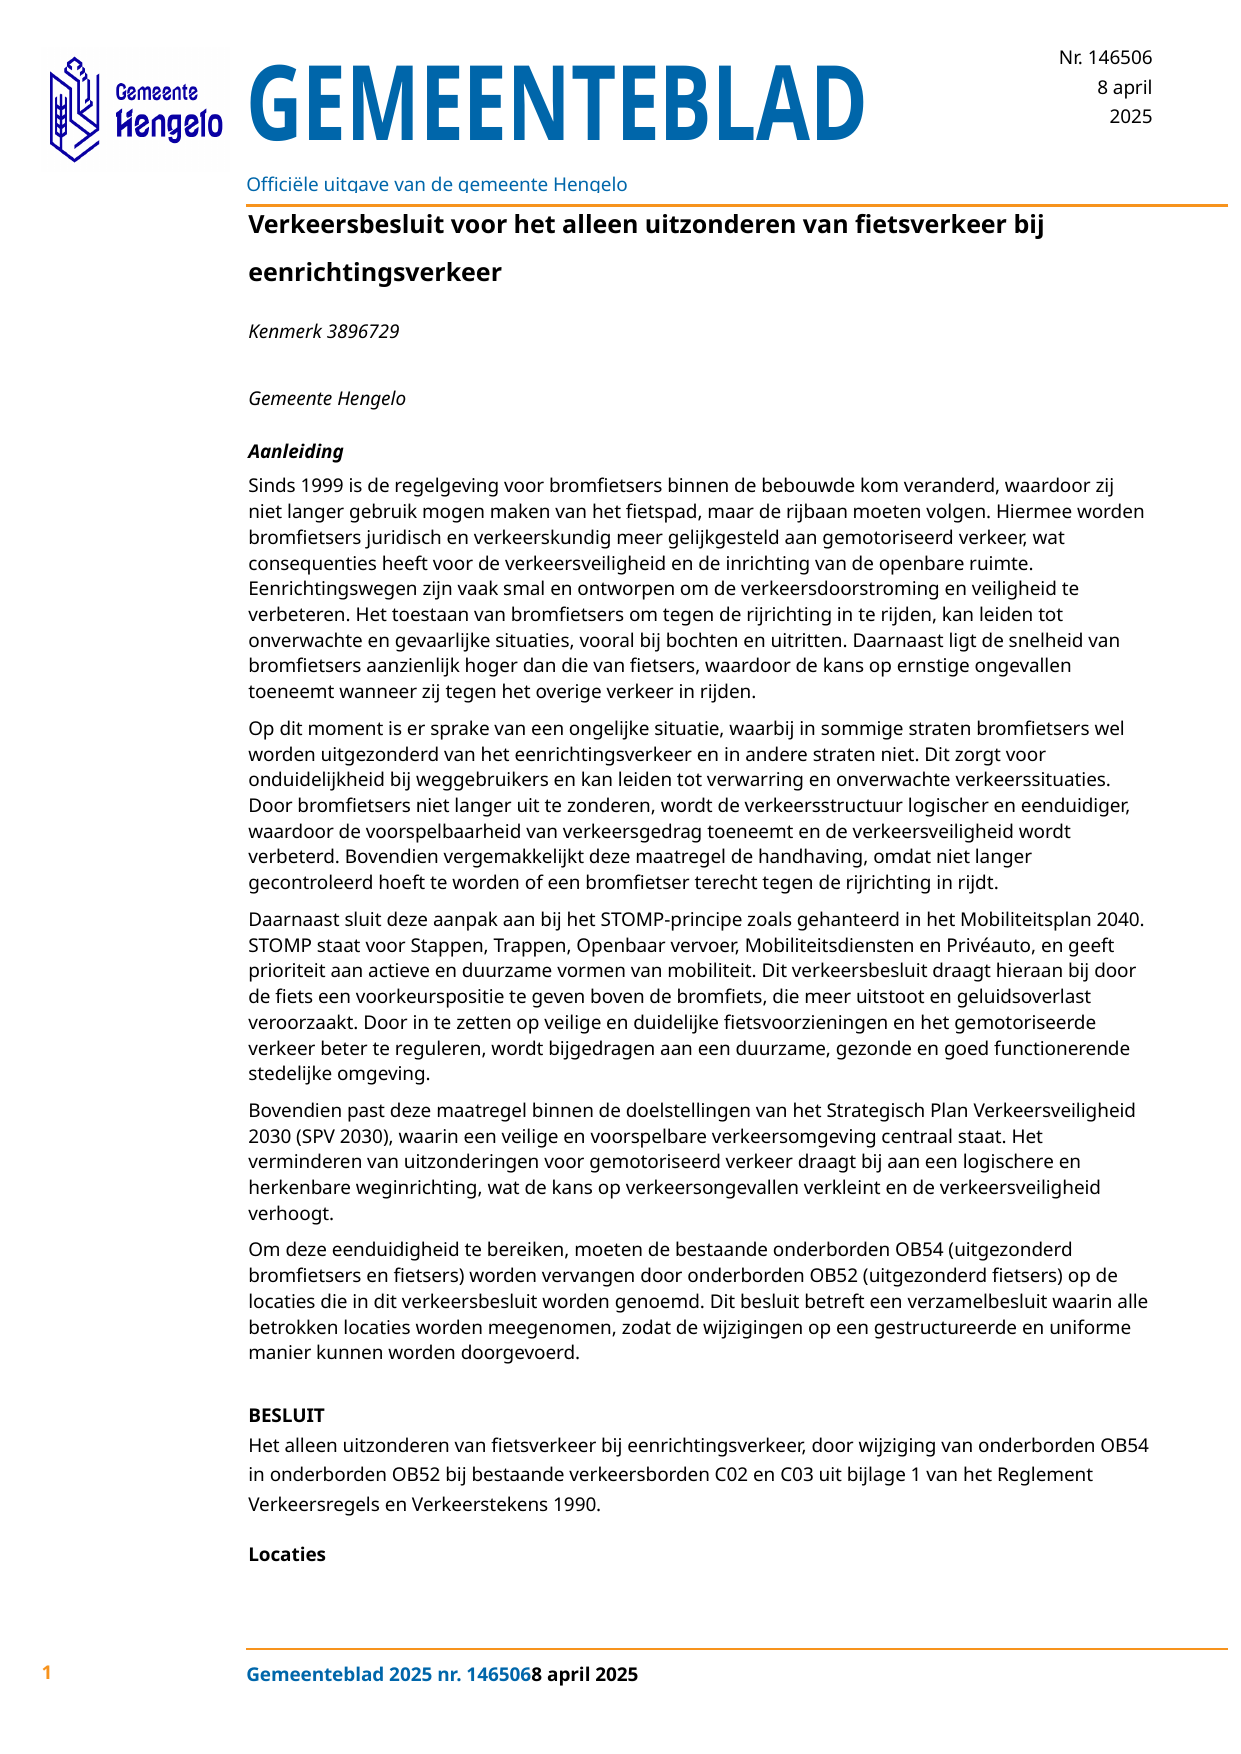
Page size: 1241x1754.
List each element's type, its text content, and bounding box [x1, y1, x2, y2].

text Locaties [248, 1541, 1152, 1567]
text Kenmerk 3896729 [248, 318, 1152, 344]
text Verkeersbesluit voor het alleen uitzonderen van fietsverkeer bij eenrichtingsverkeer [248, 207, 1152, 288]
text BESLUIT [248, 1402, 1152, 1428]
text Sinds 1999 is de regelgeving voor bromfietsers binnen de bebouwde kom veranderd, waardoor zij niet langer gebruik mogen maken van het fietspad, maar de rijbaan moeten volgen. Hiermee worden bromfietsers juridisch en verkeerskundig meer gelijkgesteld aan gemotoriseerd verkeer, wat consequenties heeft voor de verkeersveiligheid en de inrichting van de openbare ruimte. Eenrichtingswegen zijn vaak smal en ontworpen om de verkeersdoorstroming en veiligheid te verbeteren. Het toestaan van bromfietsers om tegen de rijrichting in te rijden, kan leiden tot onverwachte en gevaarlijke situaties, vooral bij bochten en uitritten. Daarnaast ligt de snelheid van bromfietsers aanzienlijk hoger dan die van fietsers, waardoor de kans op ernstige ongevallen toeneemt wanneer zij tegen het overige verkeer in rijden. [248, 472, 1152, 704]
text Aanleiding [248, 438, 1152, 464]
text Het alleen uitzonderen van fietsverkeer bij eenrichtingsverkeer, door wijziging van onderborden OB54 in onderborden OB52 bij bestaande verkeersborden C02 en C03 uit bijlage 1 van het Reglement Verkeersregels en Verkeerstekens 1990. [248, 1432, 1152, 1517]
text Om deze eenduidigheid te bereiken, moeten de bestaande onderborden OB54 (uitgezonderd bromfietsers en fietsers) worden vervangen door onderborden OB52 (uitgezonderd fietsers) op de locaties die in dit verkeersbesluit worden genoemd. Dit besluit betreft een verzamelbesluit waarin alle betrokken locaties worden meegenomen, zodat de wijzigingen op een gestructureerde en uniforme manier kunnen worden doorgevoerd. [248, 1237, 1152, 1365]
text Op dit moment is er sprake van een ongelijke situatie, waarbij in sommige straten bromfietsers wel worden uitgezonderd van het eenrichtingsverkeer en in andere straten niet. Dit zorgt voor onduidelijkheid bij weggebruikers en kan leiden tot verwarring en onverwachte verkeerssituaties. Door bromfietsers niet langer uit te zonderen, wordt de verkeersstructuur logischer en eenduidiger, waardoor de voorspelbaarheid van verkeersgedrag toeneemt en de verkeersveiligheid wordt verbeterd. Bovendien vergemakkelijkt deze maatregel de handhaving, omdat niet langer gecontroleerd hoeft te worden of een bromfietser terecht tegen de rijrichting in rijdt. [248, 715, 1152, 895]
text Bovendien past deze maatregel binnen de doelstellingen van het Strategisch Plan Verkeersveiligheid 2030 (SPV 2030), waarin een veilige en voorspelbare verkeersomgeving centraal staat. Het verminderen van uitzonderingen voor gemotoriseerd verkeer draagt bij aan een logischere en herkenbare weginrichting, wat de kans op verkeersongevallen verkleint en de verkeersveiligheid verhoogt. [248, 1097, 1152, 1226]
picture [41, 47, 231, 172]
text Gemeente Hengelo [248, 386, 1152, 411]
text Daarnaast sluit deze aanpak aan bij het STOMP-principe zoals gehanteerd in het Mobiliteitsplan 2040. STOMP staat voor Stappen, Trappen, Openbaar vervoer, Mobiliteitsdiensten en Privéauto, en geeft prioriteit aan actieve en duurzame vormen van mobiliteit. Dit verkeersbesluit draagt hieraan bij door de fiets een voorkeurspositie te geven boven de bromfiets, die meer uitstoot en geluidsoverlast veroorzaakt. Door in te zetten op veilige en duidelijke fietsvoorzieningen en het gemotoriseerde verkeer beter te reguleren, wordt bijgedragen aan een duurzame, gezonde en goed functionerende stedelijke omgeving. [248, 906, 1152, 1086]
